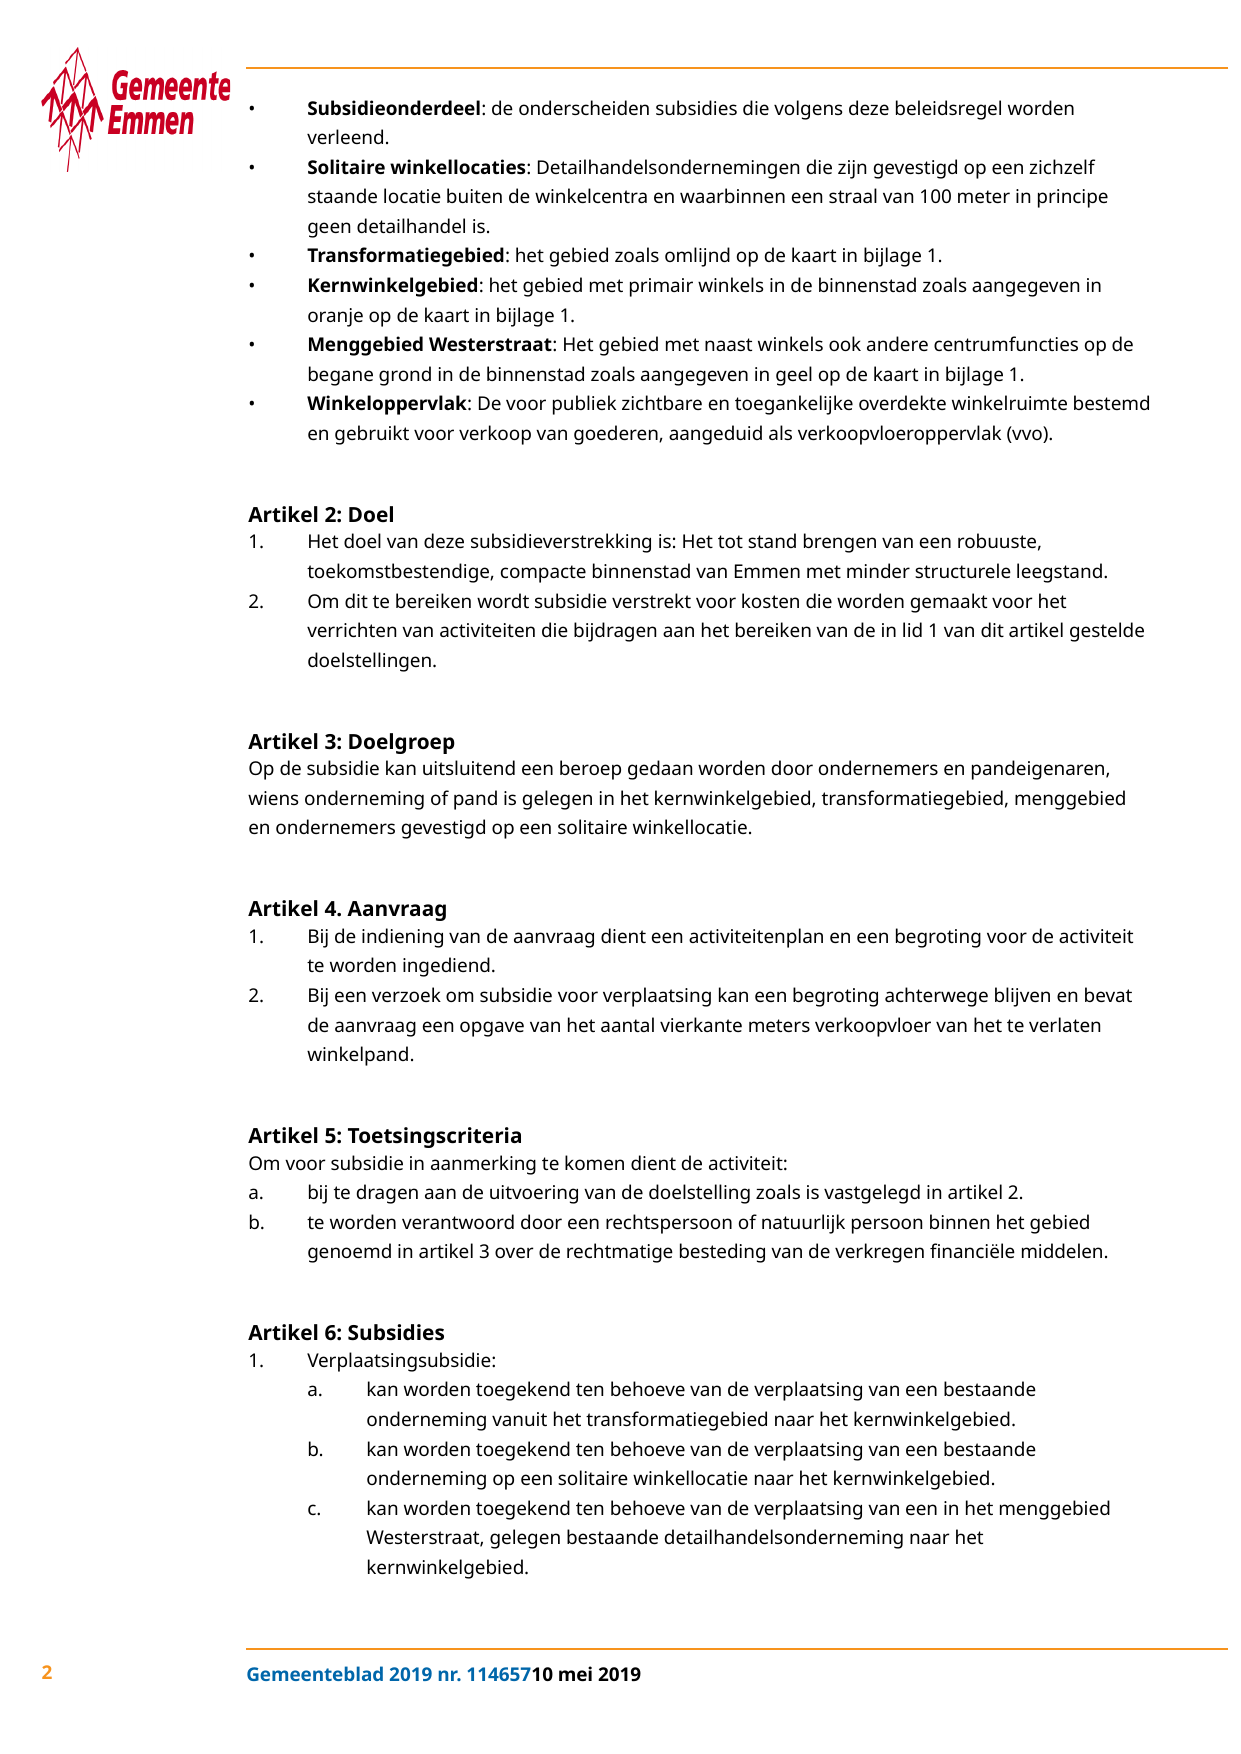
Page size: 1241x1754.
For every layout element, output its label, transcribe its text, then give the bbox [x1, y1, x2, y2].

text Artikel 2: Doel [248, 500, 1152, 529]
list Subsidieonderdeel: de onderscheiden subsidies die volgens deze beleidsregel worden verleend. [248, 95, 1152, 150]
list kan worden toegekend ten behoeve van de verplaatsing van een in het menggebied Westerstraat, gelegen bestaande detailhandelsonderneming naar het kernwinkelgebied. [307, 1495, 1152, 1580]
list Verplaatsingsubsidie: [248, 1347, 1152, 1373]
list kan worden toegekend ten behoeve van de verplaatsing van een bestaande onderneming op een solitaire winkellocatie naar het kernwinkelgebied. [307, 1436, 1152, 1491]
text Artikel 5: Toetsingscriteria [248, 1121, 1152, 1150]
picture [41, 47, 231, 172]
list Solitaire winkellocaties: Detailhandelsondernemingen die zijn gevestigd op een zichzelf staande locatie buiten de winkelcentra en waarbinnen een straal van 100 meter in principe geen detailhandel is. [248, 154, 1152, 239]
list Winkeloppervlak: De voor publiek zichtbare en toegankelijke overdekte winkelruimte bestemd en gebruikt voor verkoop van goederen, aangeduid als verkoopvloeroppervlak (vvo). [248, 391, 1152, 446]
list Het doel van deze subsidieverstrekking is: Het tot stand brengen van een robuuste, toekomstbestendige, compacte binnenstad van Emmen met minder structurele leegstand. [248, 529, 1152, 584]
list kan worden toegekend ten behoeve van de verplaatsing van een bestaande onderneming vanuit het transformatiegebied naar het kernwinkelgebied. [307, 1377, 1152, 1432]
text Om voor subsidie in aanmerking te komen dient de activiteit: [248, 1150, 1152, 1176]
list bij te dragen aan de uitvoering van de doelstelling zoals is vastgelegd in artikel 2. [248, 1179, 1152, 1205]
list te worden verantwoord door een rechtspersoon of natuurlijk persoon binnen het gebied genoemd in artikel 3 over de rechtmatige besteding van de verkregen financiële middelen. [248, 1209, 1152, 1264]
list Kernwinkelgebied: het gebied met primair winkels in de binnenstad zoals aangegeven in oranje op de kaart in bijlage 1. [248, 272, 1152, 328]
list Bij een verzoek om subsidie voor verplaatsing kan een begroting achterwege blijven en bevat de aanvraag een opgave van het aantal vierkante meters verkoopvloer van het te verlaten winkelpand. [248, 982, 1152, 1067]
list Menggebied Westerstraat: Het gebied met naast winkels ook andere centrumfuncties op de begane grond in de binnenstad zoals aangegeven in geel op de kaart in bijlage 1. [248, 331, 1152, 387]
text Op de subsidie kan uitsluitend een beroep gedaan worden door ondernemers en pandeigenaren, wiens onderneming of pand is gelegen in het kernwinkelgebied, transformatiegebied, menggebied en ondernemers gevestigd op een solitaire winkellocatie. [248, 755, 1152, 840]
text Artikel 4. Aanvraag [248, 894, 1152, 923]
text Artikel 3: Doelgroep [248, 727, 1152, 755]
list Bij de indiening van de aanvraag dient een activiteitenplan en een begroting voor de activiteit te worden ingediend. [248, 923, 1152, 978]
list Om dit te bereiken wordt subsidie verstrekt voor kosten die worden gemaakt voor het verrichten van activiteiten die bijdragen aan het bereiken van de in lid 1 van dit artikel gestelde doelstellingen. [248, 588, 1152, 673]
text Artikel 6: Subsidies [248, 1318, 1152, 1347]
list Transformatiegebied: het gebied zoals omlijnd op de kaart in bijlage 1. [248, 243, 1152, 268]
